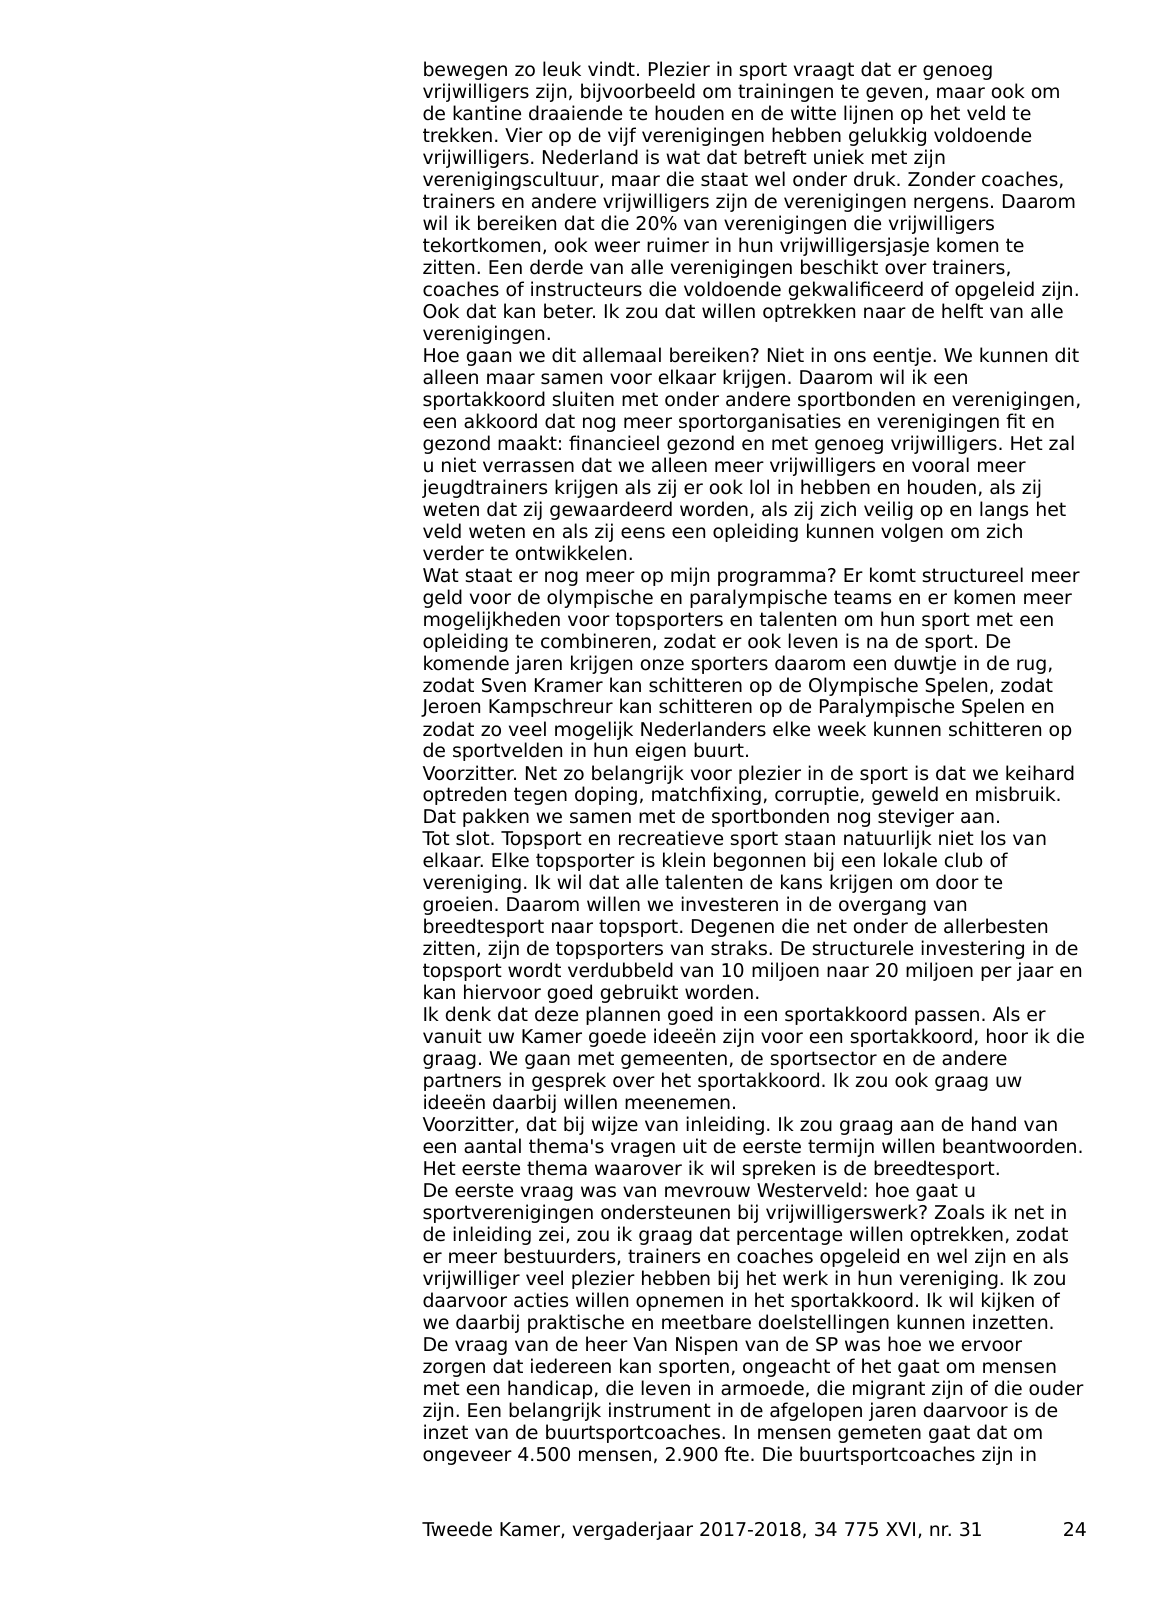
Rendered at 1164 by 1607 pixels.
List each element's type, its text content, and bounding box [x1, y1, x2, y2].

text Tot slot. Topsport en recreatieve sport staan natuurlijk niet los van elkaar. Elke topsporter is klein begonnen bij een lokale club of vereniging. Ik wil dat alle talenten de kans krijgen om door te groeien. Daarom willen we investeren in de overgang van breedtesport naar topsport. Degenen die net onder de allerbesten zitten, zijn de topsporters van straks. De structurele investering in de topsport wordt verdubbeld van 10 miljoen naar 20 miljoen per jaar en kan hiervoor goed gebruikt worden. [422, 828, 1087, 1004]
text bewegen zo leuk vindt. Plezier in sport vraagt dat er genoeg vrijwilligers zijn, bijvoorbeeld om trainingen te geven, maar ook om de kantine draaiende te houden en de witte lijnen op het veld te trekken. Vier op de vijf verenigingen hebben gelukkig voldoende vrijwilligers. Nederland is wat dat betreft uniek met zijn verenigingscultuur, maar die staat wel onder druk. Zonder coaches, trainers en andere vrijwilligers zijn de verenigingen nergens. Daarom wil ik bereiken dat die 20% van verenigingen die vrijwilligers tekortkomen, ook weer ruimer in hun vrijwilligersjasje komen te zitten. Een derde van alle verenigingen beschikt over trainers, coaches of instructeurs die voldoende gekwalificeerd of opgeleid zijn. Ook dat kan beter. Ik zou dat willen optrekken naar de helft van alle verenigingen. [422, 59, 1087, 345]
text Ik denk dat deze plannen goed in een sportakkoord passen. Als er vanuit uw Kamer goede ideeën zijn voor een sportakkoord, hoor ik die graag. We gaan met gemeenten, de sportsector en de andere partners in gesprek over het sportakkoord. Ik zou ook graag uw ideeën daarbij willen meenemen. [422, 1004, 1087, 1114]
text Wat staat er nog meer op mijn programma? Er komt structureel meer geld voor de olympische en paralympische teams en er komen meer mogelijkheden voor topsporters en talenten om hun sport met een opleiding te combineren, zodat er ook leven is na de sport. De komende jaren krijgen onze sporters daarom een duwtje in de rug, zodat Sven Kramer kan schitteren op de Olympische Spelen, zodat Jeroen Kampschreur kan schitteren op de Paralympische Spelen en zodat zo veel mogelijk Nederlanders elke week kunnen schitteren op de sportvelden in hun eigen buurt. [422, 564, 1087, 762]
text Voorzitter, dat bij wijze van inleiding. Ik zou graag aan de hand van een aantal thema's vragen uit de eerste termijn willen beantwoorden. Het eerste thema waarover ik wil spreken is de breedtesport. [422, 1114, 1087, 1180]
text De eerste vraag was van mevrouw Westerveld: hoe gaat u sportverenigingen ondersteunen bij vrijwilligerswerk? Zoals ik net in de inleiding zei, zou ik graag dat percentage willen optrekken, zodat er meer bestuurders, trainers en coaches opgeleid en wel zijn en als vrijwilliger veel plezier hebben bij het werk in hun vereniging. Ik zou daarvoor acties willen opnemen in het sportakkoord. Ik wil kijken of we daarbij praktische en meetbare doelstellingen kunnen inzetten. [422, 1180, 1087, 1334]
text Voorzitter. Net zo belangrijk voor plezier in de sport is dat we keihard optreden tegen doping, matchfixing, corruptie, geweld en misbruik. Dat pakken we samen met de sportbonden nog steviger aan. [422, 762, 1087, 828]
text De vraag van de heer Van Nispen van de SP was hoe we ervoor zorgen dat iedereen kan sporten, ongeacht of het gaat om mensen met een handicap, die leven in armoede, die migrant zijn of die ouder zijn. Een belangrijk instrument in de afgelopen jaren daarvoor is de inzet van de buurtsportcoaches. In mensen gemeten gaat dat om ongeveer 4.500 mensen, 2.900 fte. Die buurtsportcoaches zijn in [422, 1334, 1087, 1466]
text Hoe gaan we dit allemaal bereiken? Niet in ons eentje. We kunnen dit alleen maar samen voor elkaar krijgen. Daarom wil ik een sportakkoord sluiten met onder andere sportbonden en verenigingen, een akkoord dat nog meer sportorganisaties en verenigingen fit en gezond maakt: financieel gezond en met genoeg vrijwilligers. Het zal u niet verrassen dat we alleen meer vrijwilligers en vooral meer jeugdtrainers krijgen als zij er ook lol in hebben en houden, als zij weten dat zij gewaardeerd worden, als zij zich veilig op en langs het veld weten en als zij eens een opleiding kunnen volgen om zich verder te ontwikkelen. [422, 345, 1087, 564]
